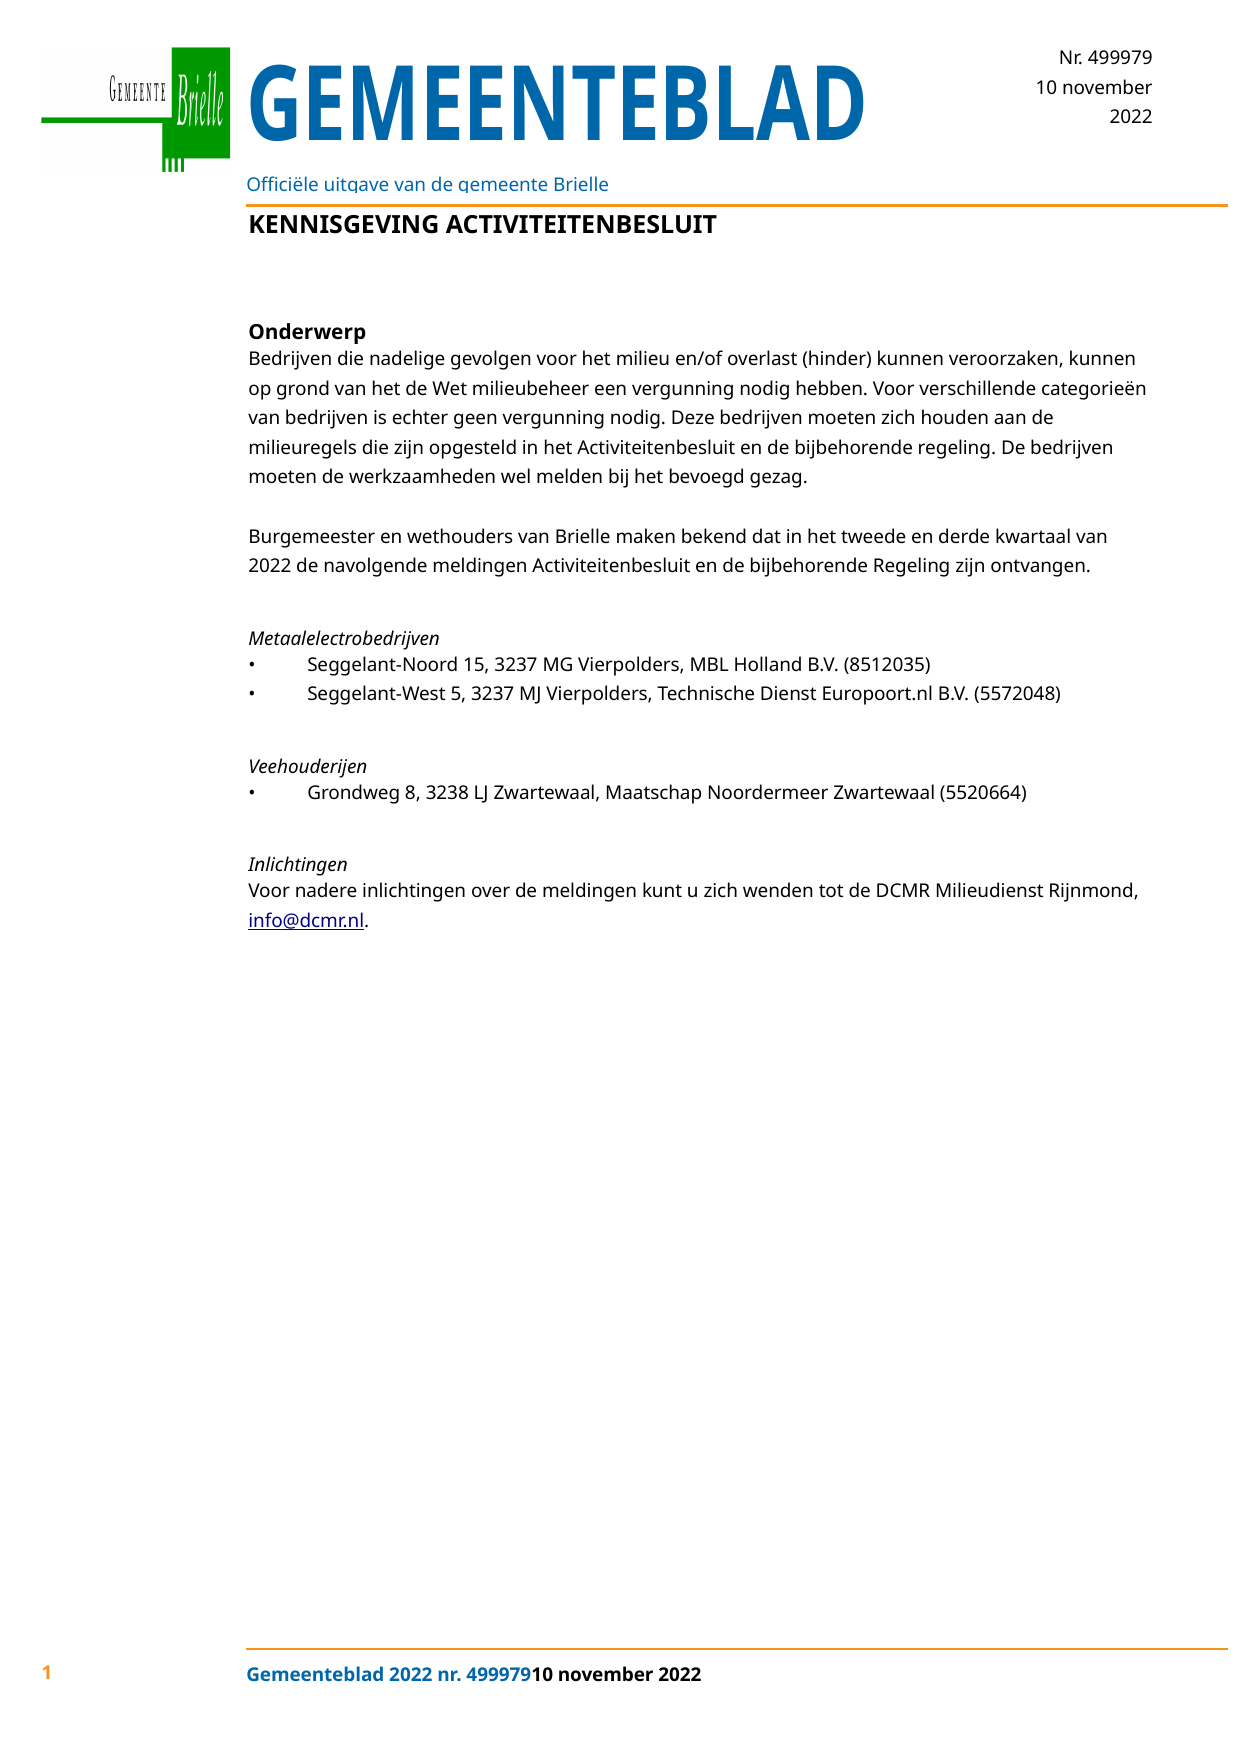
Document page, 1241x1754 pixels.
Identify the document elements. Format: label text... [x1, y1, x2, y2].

text Burgemeester en wethouders van Brielle maken bekend dat in het tweede en derde kwartaal van 2022 de navolgende meldingen Activiteitenbesluit en de bijbehorende Regeling zijn ontvangen. [248, 523, 1152, 578]
text Voor nadere inlichtingen over de meldingen kunt u zich wenden tot de DCMR Milieudienst Rijnmond, info@dcmr.nl. [248, 877, 1152, 933]
picture [41, 47, 231, 172]
list Seggelant-West 5, 3237 MJ Vierpolders, Technische Dienst Europoort.nl B.V. (5572048) [248, 680, 1152, 706]
text Veehouderijen [248, 753, 1152, 779]
list Grondweg 8, 3238 LJ Zwartewaal, Maatschap Noordermeer Zwartewaal (5520664) [248, 779, 1152, 804]
text Metaalelectrobedrijven [248, 625, 1152, 651]
text Onderwerp [248, 317, 1152, 345]
list Seggelant-Noord 15, 3237 MG Vierpolders, MBL Holland B.V. (8512035) [248, 651, 1152, 677]
text Inlichtingen [248, 852, 1152, 877]
text KENNISGEVING ACTIVITEITENBESLUIT [248, 207, 1152, 241]
text Bedrijven die nadelige gevolgen voor het milieu en/of overlast (hinder) kunnen veroorzaken, kunnen op grond van het de Wet milieubeheer een vergunning nodig hebben. Voor verschillende categorieën van bedrijven is echter geen vergunning nodig. Deze bedrijven moeten zich houden aan de milieuregels die zijn opgesteld in het Activiteitenbesluit en de bijbehorende regeling. De bedrijven moeten de werkzaamheden wel melden bij het bevoegd gezag. [248, 345, 1152, 489]
